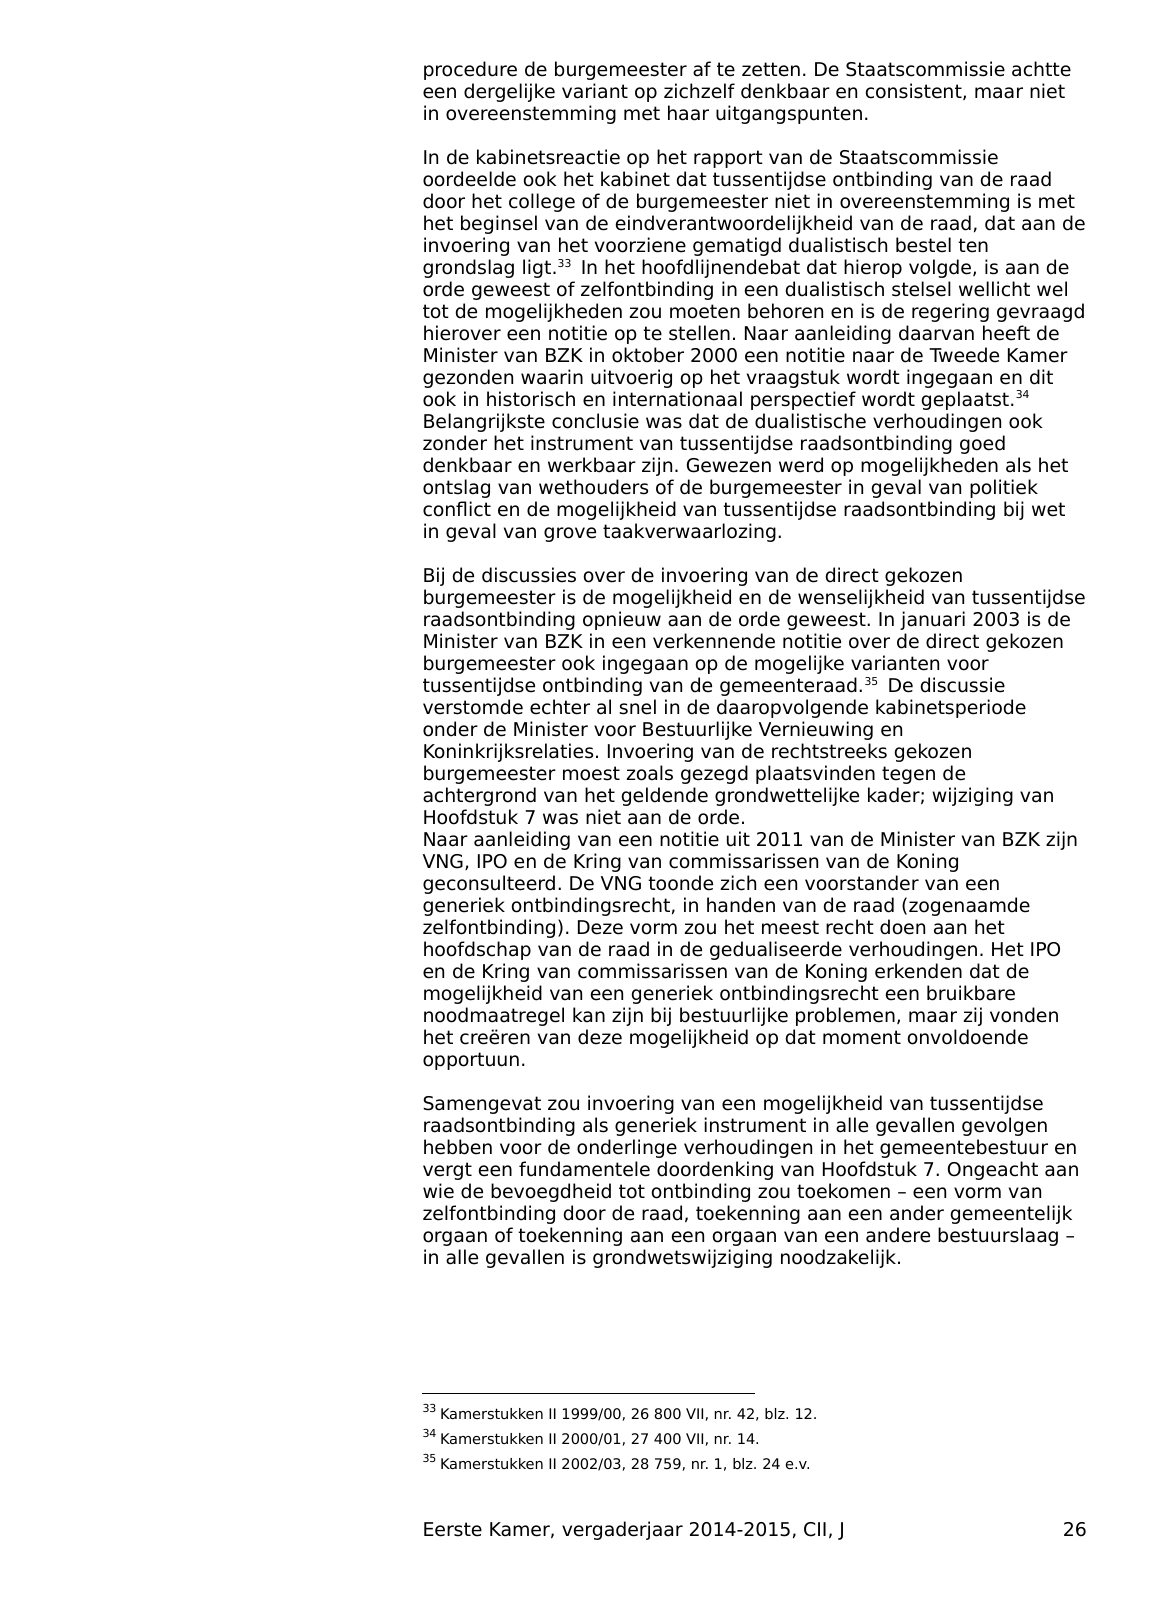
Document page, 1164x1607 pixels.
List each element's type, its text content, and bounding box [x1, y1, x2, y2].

text Kamerstukken II 2000/01, 27 400 VII, nr. 14. [422, 1427, 1087, 1449]
text Naar aanleiding van een notitie uit 2011 van de Minister van BZK zijn VNG, IPO en de Kring van commissarissen van de Koning geconsulteerd. De VNG toonde zich een voorstander van een generiek ontbindingsrecht, in handen van de raad (zogenaamde zelfontbinding). Deze vorm zou het meest recht doen aan het hoofdschap van de raad in de gedualiseerde verhoudingen. Het IPO en de Kring van commissarissen van de Koning erkenden dat de mogelijkheid van een generiek ontbindingsrecht een bruikbare noodmaatregel kan zijn bij bestuurlijke problemen, maar zij vonden het creëren van deze mogelijkheid op dat moment onvoldoende opportuun. [422, 829, 1087, 1071]
text Samengevat zou invoering van een mogelijkheid van tussentijdse raadsontbinding als generiek instrument in alle gevallen gevolgen hebben voor de onderlinge verhoudingen in het gemeentebestuur en vergt een fundamentele doordenking van Hoofdstuk 7. Ongeacht aan wie de bevoegdheid tot ontbinding zou toekomen – een vorm van zelfontbinding door de raad, toekenning aan een ander gemeentelijk orgaan of toekenning aan een orgaan van een andere bestuurslaag – in alle gevallen is grondwetswijziging noodzakelijk. [422, 1093, 1087, 1268]
text Kamerstukken II 1999/00, 26 800 VII, nr. 42, blz. 12. [422, 1402, 1087, 1424]
text In de kabinetsreactie op het rapport van de Staatscommissie oordeelde ook het kabinet dat tussentijdse ontbinding van de raad door het college of de burgemeester niet in overeenstemming is met het beginsel van de eindverantwoordelijkheid van de raad, dat aan de invoering van het voorziene gematigd dualistisch bestel ten grondslag ligt. In het hoofdlijnendebat dat hierop volgde, is aan de orde geweest of zelfontbinding in een dualistisch stelsel wellicht wel tot de mogelijkheden zou moeten behoren en is de regering gevraagd hierover een notitie op te stellen. Naar aanleiding daarvan heeft de Minister van BZK in oktober 2000 een notitie naar de Tweede Kamer gezonden waarin uitvoerig op het vraagstuk wordt ingegaan en dit ook in historisch en internationaal perspectief wordt geplaatst. Belangrijkste conclusie was dat de dualistische verhoudingen ook zonder het instrument van tussentijdse raadsontbinding goed denkbaar en werkbaar zijn. Gewezen werd op mogelijkheden als het ontslag van wethouders of de burgemeester in geval van politiek conflict en de mogelijkheid van tussentijdse raadsontbinding bij wet in geval van grove taakverwaarlozing. [422, 147, 1087, 543]
text Kamerstukken II 2002/03, 28 759, nr. 1, blz. 24 e.v. [422, 1452, 1087, 1474]
text procedure de burgemeester af te zetten. De Staatscommissie achtte een dergelijke variant op zichzelf denkbaar en consistent, maar niet in overeenstemming met haar uitgangspunten. [422, 59, 1087, 125]
text Bij de discussies over de invoering van de direct gekozen burgemeester is de mogelijkheid en de wenselijkheid van tussentijdse raadsontbinding opnieuw aan de orde geweest. In januari 2003 is de Minister van BZK in een verkennende notitie over de direct gekozen burgemeester ook ingegaan op de mogelijke varianten voor tussentijdse ontbinding van de gemeenteraad. De discussie verstomde echter al snel in de daaropvolgende kabinetsperiode onder de Minister voor Bestuurlijke Vernieuwing en Koninkrijksrelaties. Invoering van de rechtstreeks gekozen burgemeester moest zoals gezegd plaatsvinden tegen de achtergrond van het geldende grondwettelijke kader; wijziging van Hoofdstuk 7 was niet aan de orde. [422, 565, 1087, 829]
